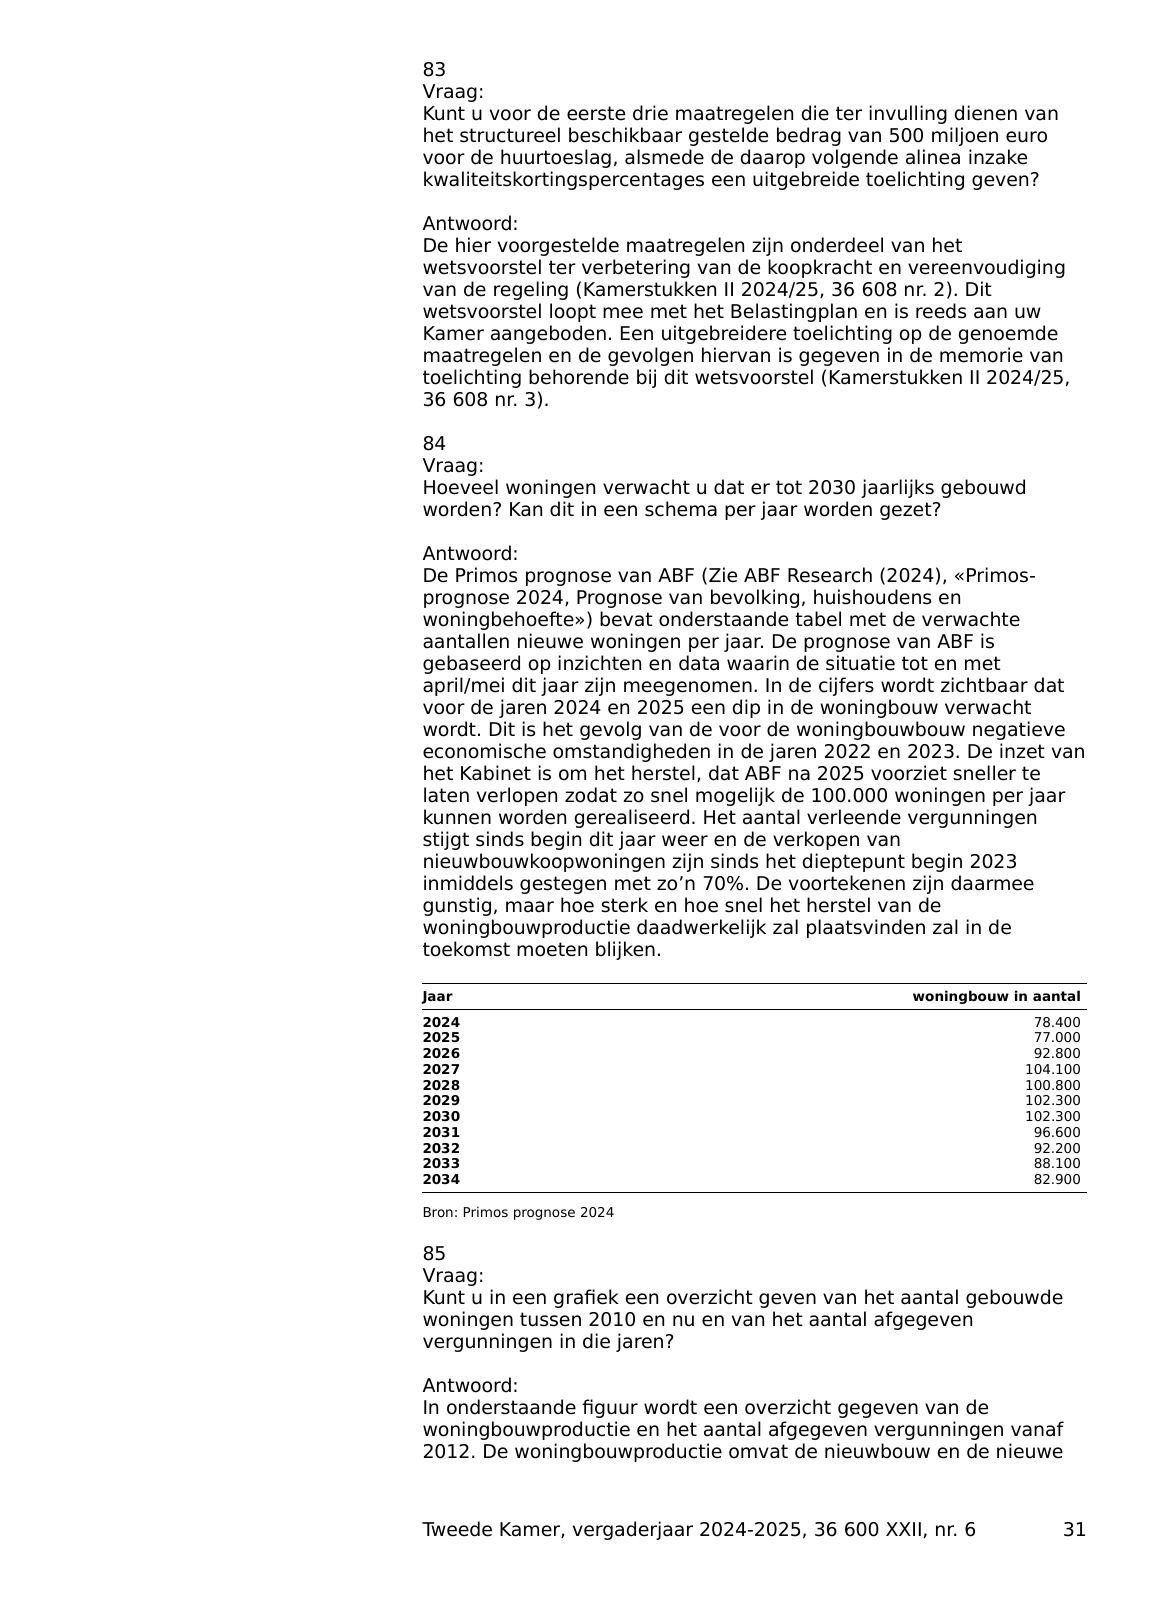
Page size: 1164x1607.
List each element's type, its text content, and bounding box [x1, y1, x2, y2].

table_cell 2030 [422, 1109, 607, 1125]
table_cell 2026 [422, 1046, 607, 1062]
table_cell 102.300 [608, 1109, 1087, 1125]
text Antwoord: [422, 1375, 1087, 1397]
text De Primos prognose van ABF (Zie ABF Research (2024), «Primos-prognose 2024, Prognose van bevolking, huishoudens en woningbehoefte») bevat onderstaande tabel met de verwachte aantallen nieuwe woningen per jaar. De prognose van ABF is gebaseerd op inzichten en data waarin de situatie tot en met april/mei dit jaar zijn meegenomen. In de cijfers wordt zichtbaar dat voor de jaren 2024 en 2025 een dip in de woningbouw verwacht wordt. Dit is het gevolg van de voor de woningbouwbouw negatieve economische omstandigheden in de jaren 2022 en 2023. De inzet van het Kabinet is om het herstel, dat ABF na 2025 voorziet sneller te laten verlopen zodat zo snel mogelijk de 100.000 woningen per jaar kunnen worden gerealiseerd. Het aantal verleende vergunningen stijgt sinds begin dit jaar weer en de verkopen van nieuwbouwkoopwoningen zijn sinds het dieptepunt begin 2023 inmiddels gestegen met zo’n 70%. De voortekenen zijn daarmee gunstig, maar hoe sterk en hoe snel het herstel van de woningbouwproductie daadwerkelijk zal plaatsvinden zal in de toekomst moeten blijken. [422, 565, 1087, 961]
table_cell 92.800 [608, 1046, 1087, 1062]
table_cell 82.900 [608, 1172, 1087, 1192]
table_cell 92.200 [608, 1140, 1087, 1156]
text Vraag: [422, 455, 1087, 477]
text Antwoord: [422, 543, 1087, 565]
text Vraag: [422, 81, 1087, 103]
text Vraag: [422, 1265, 1087, 1287]
table_cell 2027 [422, 1062, 607, 1077]
text Hoeveel woningen verwacht u dat er tot 2030 jaarlijks gebouwd worden? Kan dit in een schema per jaar worden gezet? [422, 477, 1087, 521]
table_cell 78.400 [608, 1010, 1087, 1030]
text De hier voorgestelde maatregelen zijn onderdeel van het wetsvoorstel ter verbetering van de koopkracht en vereenvoudiging van de regeling (Kamerstukken II 2024/25, 36 608 nr. 2). Dit wetsvoorstel loopt mee met het Belastingplan en is reeds aan uw Kamer aangeboden. Een uitgebreidere toelichting op de genoemde maatregelen en de gevolgen hiervan is gegeven in de memorie van toelichting behorende bij dit wetsvoorstel (Kamerstukken II 2024/25, 36 608 nr. 3). [422, 235, 1087, 411]
text 84 [422, 433, 1087, 455]
text 83 [422, 59, 1087, 81]
text Kunt u voor de eerste drie maatregelen die ter invulling dienen van het structureel beschikbaar gestelde bedrag van 500 miljoen euro voor de huurtoeslag, alsmede de daarop volgende alinea inzake kwaliteitskortingspercentages een uitgebreide toelichting geven? [422, 103, 1087, 191]
table_header woningbouw in aantal [608, 984, 1087, 1009]
table_cell 77.000 [608, 1030, 1087, 1046]
table_cell 96.600 [608, 1125, 1087, 1140]
table_cell Bron: Primos prognose 2024 [422, 1193, 1087, 1221]
table_cell 2028 [422, 1078, 607, 1093]
text In onderstaande figuur wordt een overzicht gegeven van de woningbouwproductie en het aantal afgegeven vergunningen vanaf 2012. De woningbouwproductie omvat de nieuwbouw en de nieuwe [422, 1397, 1087, 1463]
table_cell 102.300 [608, 1093, 1087, 1109]
table_cell 2033 [422, 1156, 607, 1172]
table_cell 88.100 [608, 1156, 1087, 1172]
text 85 [422, 1243, 1087, 1265]
table_cell 2024 [422, 1010, 607, 1030]
table_cell 2031 [422, 1125, 607, 1140]
table_cell 2032 [422, 1140, 607, 1156]
table_cell 104.100 [608, 1062, 1087, 1077]
table_cell 2029 [422, 1093, 607, 1109]
table_header Jaar [422, 984, 607, 1009]
table_cell 100.800 [608, 1078, 1087, 1093]
table_cell 2034 [422, 1172, 607, 1192]
text Kunt u in een grafiek een overzicht geven van het aantal gebouwde woningen tussen 2010 en nu en van het aantal afgegeven vergunningen in die jaren? [422, 1287, 1087, 1353]
table_cell 2025 [422, 1030, 607, 1046]
text Antwoord: [422, 213, 1087, 235]
